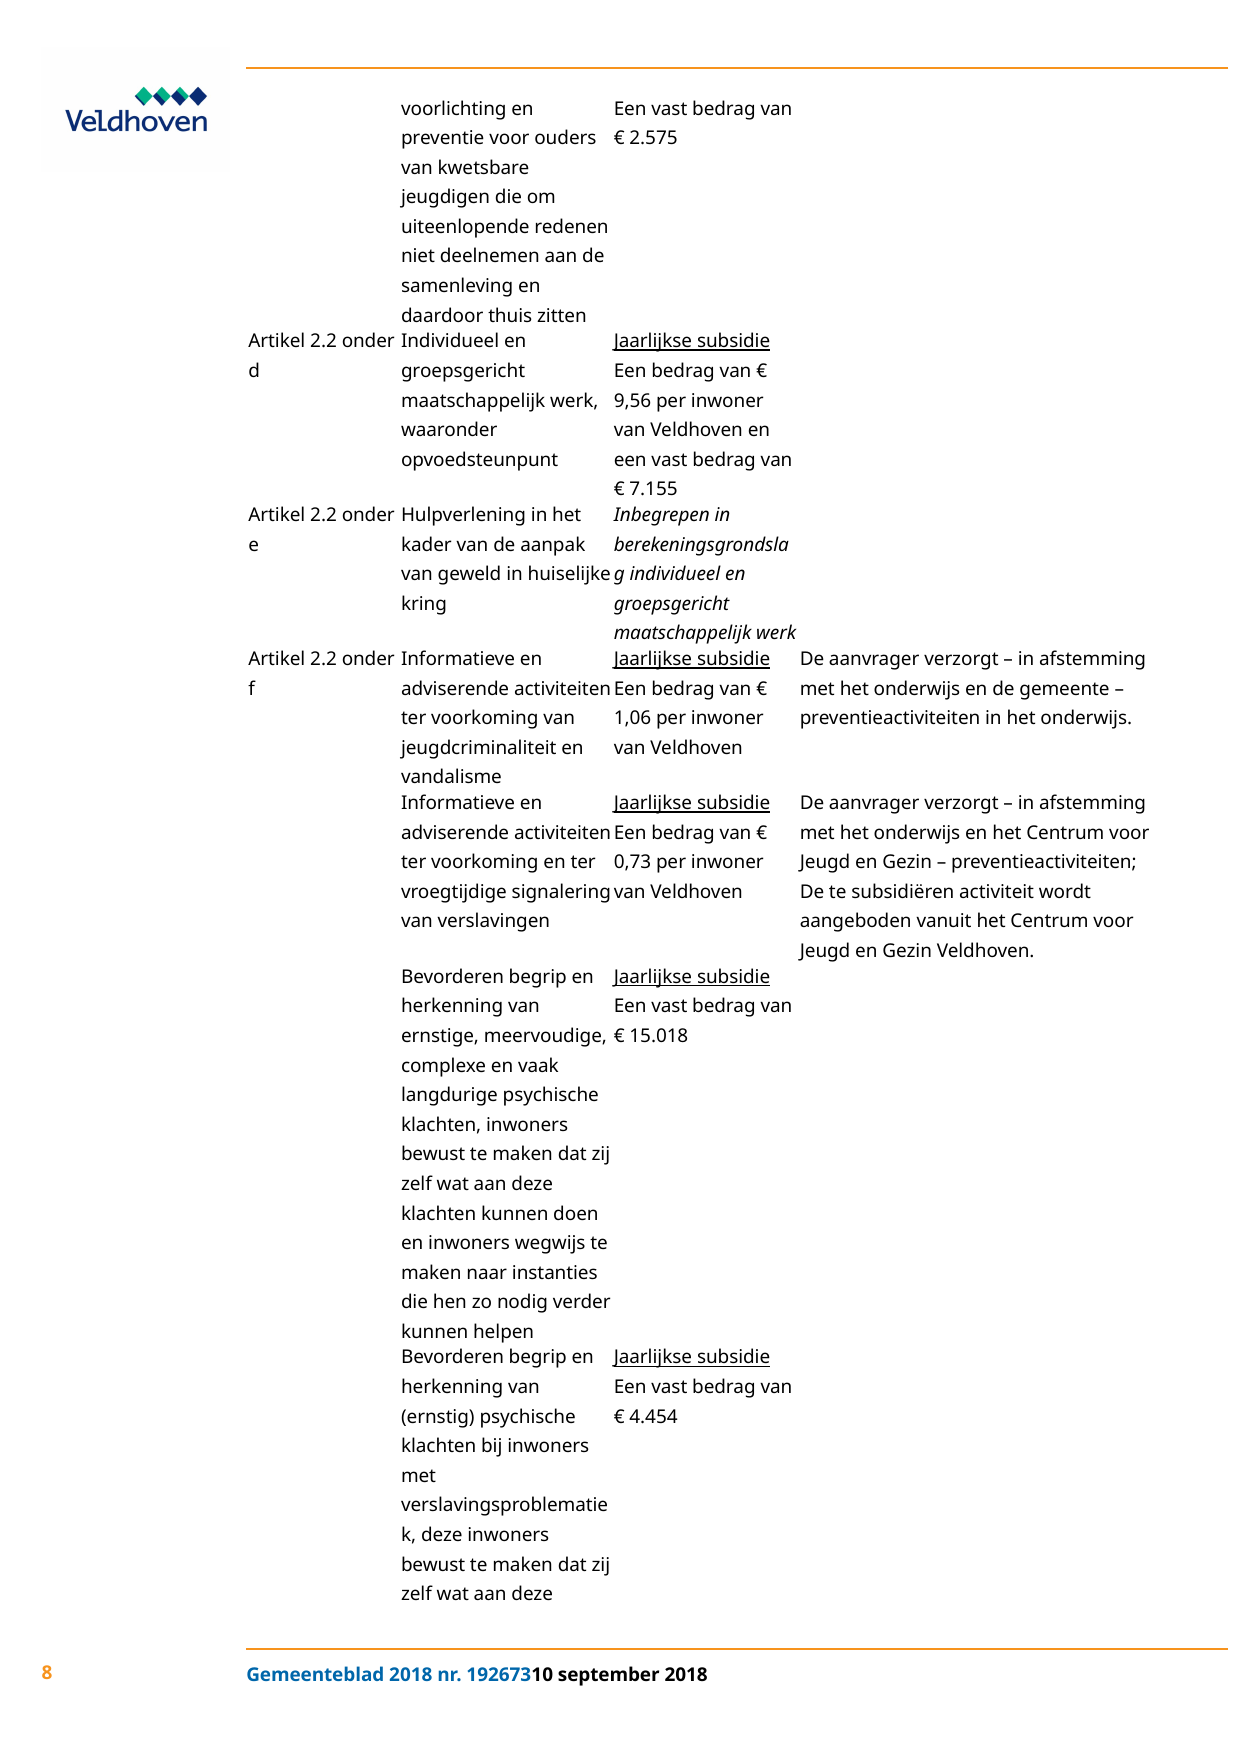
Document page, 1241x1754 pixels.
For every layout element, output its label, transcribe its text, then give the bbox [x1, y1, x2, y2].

table_cell [248, 1344, 401, 1606]
table_cell Hulpverlening in het kader van de aanpak van geweld in huiselijke kring [401, 501, 613, 645]
table_cell Artikel 2.2 onder f [248, 645, 401, 789]
table_cell Jaarlijkse subsidie Een bedrag van € 0,73 per inwoner van Veldhoven [614, 789, 799, 963]
table_cell [248, 789, 401, 963]
table_cell [800, 963, 1152, 1344]
table_cell Een vast bedrag van € 2.575 [614, 95, 799, 328]
table_cell Bevorderen begrip en herkenning van (ernstig) psychische klachten bij inwoners met verslavingsproblematiek, deze inwoners bewust te maken dat zij zelf wat aan deze [401, 1344, 613, 1606]
table_cell Artikel 2.2 onder d [248, 328, 401, 501]
table_cell Jaarlijkse subsidie Een vast bedrag van € 4.454 [614, 1344, 799, 1606]
table_cell De aanvrager verzorgt – in afstemming met het onderwijs en het Centrum voor Jeugd en Gezin – preventieactiviteiten; De te subsidiëren activiteit wordt aangeboden vanuit het Centrum voor Jeugd en Gezin Veldhoven. [800, 789, 1152, 963]
table_cell Artikel 2.2 onder e [248, 501, 401, 645]
table_cell Informatieve en adviserende activiteiten ter voorkoming en ter vroegtijdige signalering van verslavingen [401, 789, 613, 963]
table_cell Jaarlijkse subsidie Een bedrag van € 9,56 per inwoner van Veldhoven en een vast bedrag van € 7.155 [614, 328, 799, 501]
table_cell De aanvrager verzorgt – in afstemming met het onderwijs en de gemeente – preventieactiviteiten in het onderwijs. [800, 645, 1152, 789]
table_cell Informatieve en adviserende activiteiten ter voorkoming van jeugdcriminaliteit en vandalisme [401, 645, 613, 789]
table_cell Individueel en groepsgericht maatschappelijk werk, waaronder opvoedsteunpunt [401, 328, 613, 501]
picture [41, 47, 231, 172]
table_cell Jaarlijkse subsidie Een vast bedrag van € 15.018 [614, 963, 799, 1344]
table_cell [800, 95, 1152, 328]
table_cell Jaarlijkse subsidie Een bedrag van € 1,06 per inwoner van Veldhoven [614, 645, 799, 789]
table_cell [800, 1344, 1152, 1606]
table_cell Inbegrepen in berekeningsgrondslag individueel en groepsgericht maatschappelijk werk [614, 501, 799, 645]
table_cell [248, 95, 401, 328]
table_cell Bevorderen begrip en herkenning van ernstige, meervoudige, complexe en vaak langdurige psychische klachten, inwoners bewust te maken dat zij zelf wat aan deze klachten kunnen doen en inwoners wegwijs te maken naar instanties die hen zo nodig verder kunnen helpen [401, 963, 613, 1344]
table_cell voorlichting en preventie voor ouders van kwetsbare jeugdigen die om uiteenlopende redenen niet deelnemen aan de samenleving en daardoor thuis zitten [401, 95, 613, 328]
table_cell [800, 501, 1152, 645]
table_cell [800, 328, 1152, 501]
table_cell [248, 963, 401, 1344]
